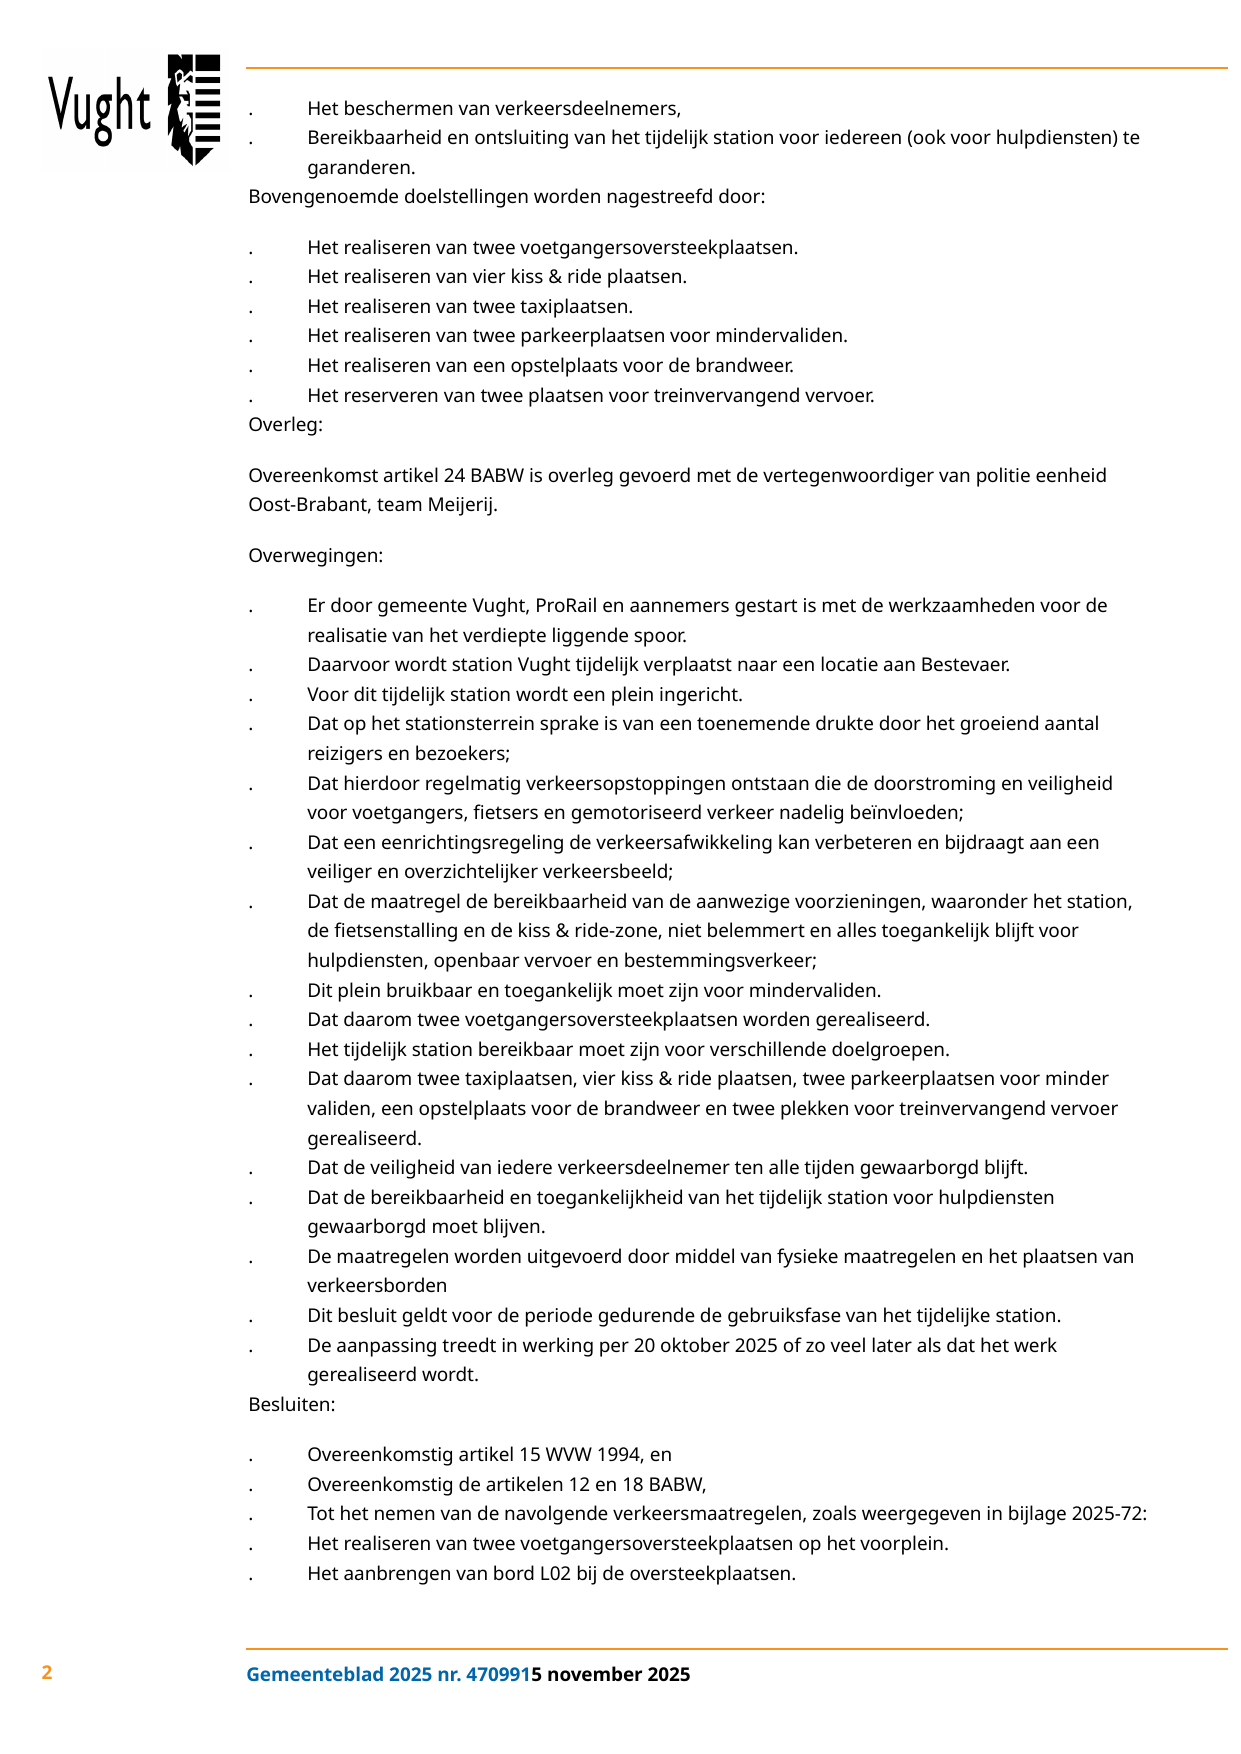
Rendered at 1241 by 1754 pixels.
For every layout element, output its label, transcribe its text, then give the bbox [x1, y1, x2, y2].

list Dat de veiligheid van iedere verkeersdeelnemer ten alle tijden gewaarborgd blijft. [248, 1154, 1152, 1180]
list De maatregelen worden uitgevoerd door middel van fysieke maatregelen en het plaatsen van verkeersborden [248, 1243, 1152, 1298]
list Overeenkomstig de artikelen 12 en 18 BABW, [248, 1471, 1152, 1497]
list Dat op het stationsterrein sprake is van een toenemende drukte door het groeiend aantal reizigers en bezoekers; [248, 711, 1152, 766]
list Dit plein bruikbaar en toegankelijk moet zijn voor mindervaliden. [248, 977, 1152, 1003]
list Het realiseren van een opstelplaats voor de brandweer. [248, 352, 1152, 378]
list Daarvoor wordt station Vught tijdelijk verplaatst naar een locatie aan Bestevaer. [248, 651, 1152, 677]
list Het reserveren van twee plaatsen voor treinvervangend vervoer. [248, 382, 1152, 408]
list Dat de bereikbaarheid en toegankelijkheid van het tijdelijk station voor hulpdiensten gewaarborgd moet blijven. [248, 1184, 1152, 1239]
list Het realiseren van twee taxiplaatsen. [248, 293, 1152, 319]
list Het realiseren van twee parkeerplaatsen voor mindervaliden. [248, 323, 1152, 348]
list Bereikbaarheid en ontsluiting van het tijdelijk station voor iedereen (ook voor hulpdiensten) te garanderen. [248, 124, 1152, 180]
list Dat daarom twee taxiplaatsen, vier kiss & ride plaatsen, twee parkeerplaatsen voor minder validen, een opstelplaats voor de brandweer en twee plekken voor treinvervangend vervoer gerealiseerd. [248, 1066, 1152, 1151]
list Het realiseren van vier kiss & ride plaatsen. [248, 263, 1152, 289]
picture [41, 47, 231, 172]
list Het realiseren van twee voetgangersoversteekplaatsen op het voorplein. [248, 1530, 1152, 1556]
list Voor dit tijdelijk station wordt een plein ingericht. [248, 681, 1152, 707]
list De aanpassing treedt in werking per 20 oktober 2025 of zo veel later als dat het werk gerealiseerd wordt. [248, 1332, 1152, 1387]
text Bovengenoemde doelstellingen worden nagestreefd door: [248, 183, 1152, 209]
list Overeenkomstig artikel 15 WVW 1994, en [248, 1441, 1152, 1467]
list Tot het nemen van de navolgende verkeersmaatregelen, zoals weergegeven in bijlage 2025-72: [248, 1501, 1152, 1526]
list Dit besluit geldt voor de periode gedurende de gebruiksfase van het tijdelijke station. [248, 1302, 1152, 1328]
text Overleg: [248, 411, 1152, 437]
list Dat een eenrichtingsregeling de verkeersafwikkeling kan verbeteren en bijdraagt aan een veiliger en overzichtelijker verkeersbeeld; [248, 829, 1152, 884]
list Er door gemeente Vught, ProRail en aannemers gestart is met de werkzaamheden voor de realisatie van het verdiepte liggende spoor. [248, 592, 1152, 648]
list Dat daarom twee voetgangersoversteekplaatsen worden gerealiseerd. [248, 1006, 1152, 1032]
list Dat hierdoor regelmatig verkeersopstoppingen ontstaan die de doorstroming en veiligheid voor voetgangers, fietsers en gemotoriseerd verkeer nadelig beïnvloeden; [248, 770, 1152, 825]
list Het aanbrengen van bord L02 bij de oversteekplaatsen. [248, 1560, 1152, 1586]
list Het tijdelijk station bereikbaar moet zijn voor verschillende doelgroepen. [248, 1036, 1152, 1062]
list Het realiseren van twee voetgangersoversteekplaatsen. [248, 234, 1152, 260]
text Overwegingen: [248, 542, 1152, 568]
list Dat de maatregel de bereikbaarheid van de aanwezige voorzieningen, waaronder het station, de fietsenstalling en de kiss & ride-zone, niet belemmert en alles toegankelijk blijft voor hulpdiensten, openbaar vervoer en bestemmingsverkeer; [248, 888, 1152, 973]
text Overeenkomst artikel 24 BABW is overleg gevoerd met de vertegenwoordiger van politie eenheid Oost-Brabant, team Meijerij. [248, 462, 1152, 517]
text Besluiten: [248, 1391, 1152, 1417]
list Het beschermen van verkeersdeelnemers, [248, 95, 1152, 121]
